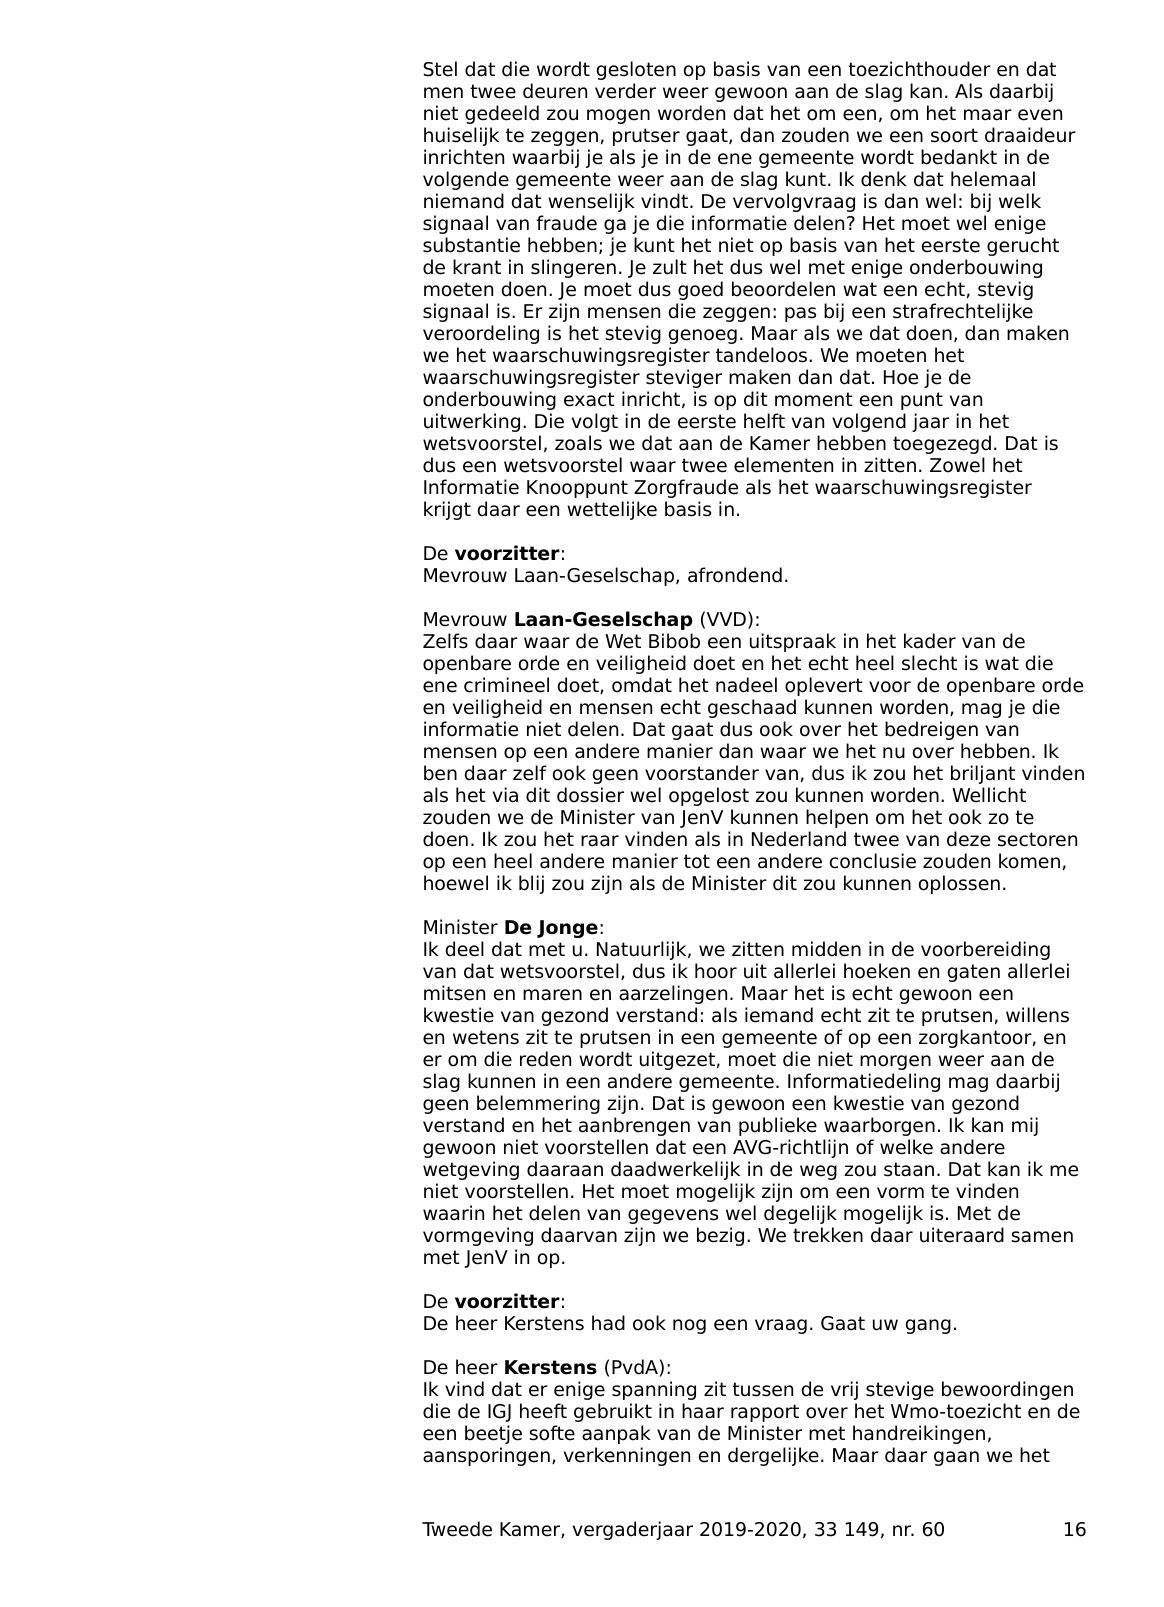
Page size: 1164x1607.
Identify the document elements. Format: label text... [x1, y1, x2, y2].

text De voorzitter: [422, 543, 1087, 565]
text Mevrouw Laan-Geselschap (VVD): [422, 609, 1087, 631]
text Stel dat die wordt gesloten op basis van een toezichthouder en dat men twee deuren verder weer gewoon aan de slag kan. Als daarbij niet gedeeld zou mogen worden dat het om een, om het maar even huiselijk te zeggen, prutser gaat, dan zouden we een soort draaideur inrichten waarbij je als je in de ene gemeente wordt bedankt in de volgende gemeente weer aan de slag kunt. Ik denk dat helemaal niemand dat wenselijk vindt. De vervolgvraag is dan wel: bij welk signaal van fraude ga je die informatie delen? Het moet wel enige substantie hebben; je kunt het niet op basis van het eerste gerucht de krant in slingeren. Je zult het dus wel met enige onderbouwing moeten doen. Je moet dus goed beoordelen wat een echt, stevig signaal is. Er zijn mensen die zeggen: pas bij een strafrechtelijke veroordeling is het stevig genoeg. Maar als we dat doen, dan maken we het waarschuwingsregister tandeloos. We moeten het waarschuwingsregister steviger maken dan dat. Hoe je de onderbouwing exact inricht, is op dit moment een punt van uitwerking. Die volgt in de eerste helft van volgend jaar in het wetsvoorstel, zoals we dat aan de Kamer hebben toegezegd. Dat is dus een wetsvoorstel waar twee elementen in zitten. Zowel het Informatie Knooppunt Zorgfraude als het waarschuwingsregister krijgt daar een wettelijke basis in. [422, 59, 1087, 521]
text De heer Kerstens had ook nog een vraag. Gaat uw gang. [422, 1313, 1087, 1335]
text Ik deel dat met u. Natuurlijk, we zitten midden in de voorbereiding van dat wetsvoorstel, dus ik hoor uit allerlei hoeken en gaten allerlei mitsen en maren en aarzelingen. Maar het is echt gewoon een kwestie van gezond verstand: als iemand echt zit te prutsen, willens en wetens zit te prutsen in een gemeente of op een zorgkantoor, en er om die reden wordt uitgezet, moet die niet morgen weer aan de slag kunnen in een andere gemeente. Informatiedeling mag daarbij geen belemmering zijn. Dat is gewoon een kwestie van gezond verstand en het aanbrengen van publieke waarborgen. Ik kan mij gewoon niet voorstellen dat een AVG-richtlijn of welke andere wetgeving daaraan daadwerkelijk in de weg zou staan. Dat kan ik me niet voorstellen. Het moet mogelijk zijn om een vorm te vinden waarin het delen van gegevens wel degelijk mogelijk is. Met de vormgeving daarvan zijn we bezig. We trekken daar uiteraard samen met JenV in op. [422, 939, 1087, 1268]
text Minister De Jonge: [422, 917, 1087, 939]
text Mevrouw Laan-Geselschap, afrondend. [422, 565, 1087, 587]
text Zelfs daar waar de Wet Bibob een uitspraak in het kader van de openbare orde en veiligheid doet en het echt heel slecht is wat die ene crimineel doet, omdat het nadeel oplevert voor de openbare orde en veiligheid en mensen echt geschaad kunnen worden, mag je die informatie niet delen. Dat gaat dus ook over het bedreigen van mensen op een andere manier dan waar we het nu over hebben. Ik ben daar zelf ook geen voorstander van, dus ik zou het briljant vinden als het via dit dossier wel opgelost zou kunnen worden. Wellicht zouden we de Minister van JenV kunnen helpen om het ook zo te doen. Ik zou het raar vinden als in Nederland twee van deze sectoren op een heel andere manier tot een andere conclusie zouden komen, hoewel ik blij zou zijn als de Minister dit zou kunnen oplossen. [422, 631, 1087, 895]
text De heer Kerstens (PvdA): [422, 1357, 1087, 1379]
text De voorzitter: [422, 1291, 1087, 1313]
text Ik vind dat er enige spanning zit tussen de vrij stevige bewoordingen die de IGJ heeft gebruikt in haar rapport over het Wmo-toezicht en de een beetje softe aanpak van de Minister met handreikingen, aansporingen, verkenningen en dergelijke. Maar daar gaan we het [422, 1379, 1087, 1467]
